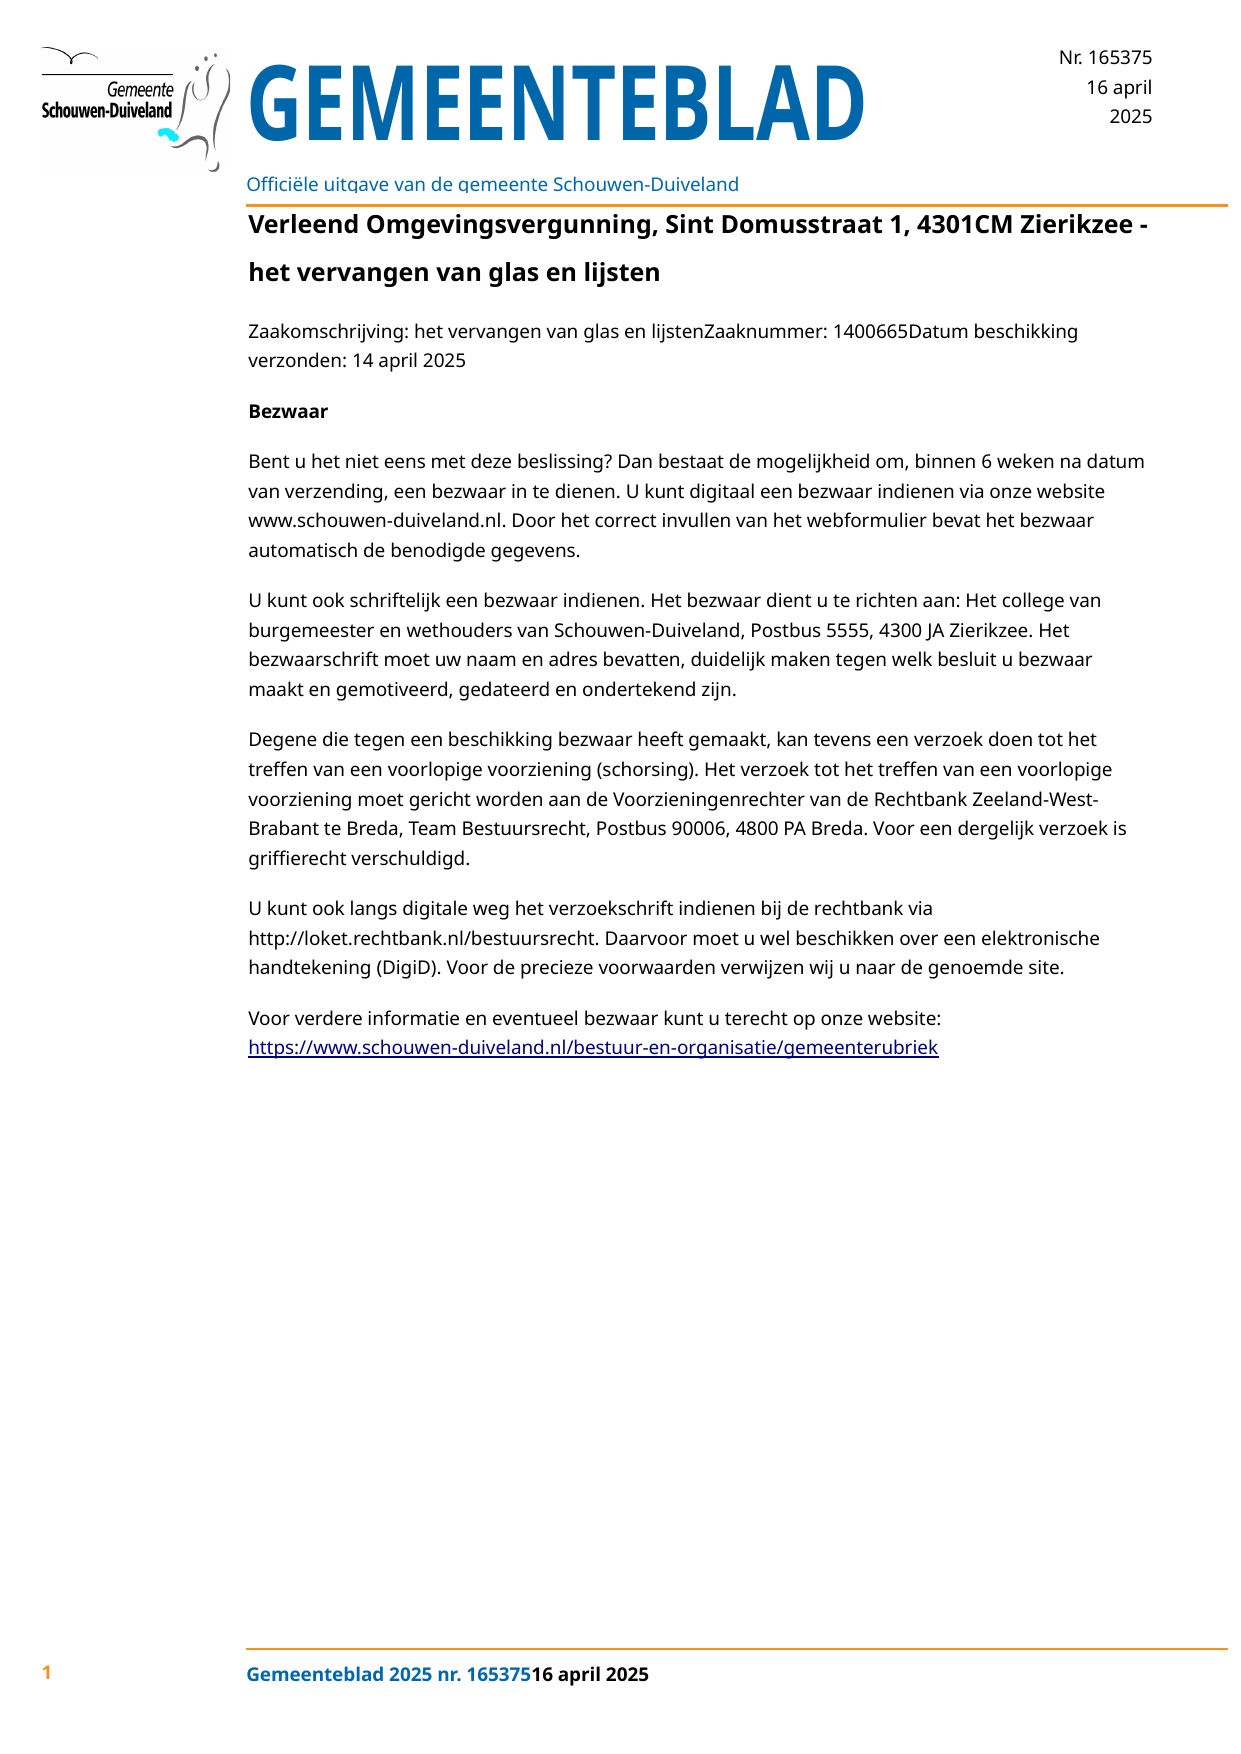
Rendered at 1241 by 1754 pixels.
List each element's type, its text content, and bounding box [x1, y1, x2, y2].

text Verleend Omgevingsvergunning, Sint Domusstraat 1, 4301CM Zierikzee - het vervangen van glas en lijsten [248, 207, 1152, 288]
text U kunt ook schriftelijk een bezwaar indienen. Het bezwaar dient u te richten aan: Het college van burgemeester en wethouders van Schouwen-Duiveland, Postbus 5555, 4300 JA Zierikzee. Het bezwaarschrift moet uw naam en adres bevatten, duidelijk maken tegen welk besluit u bezwaar maakt en gemotiveerd, gedateerd en ondertekend zijn. [248, 587, 1152, 702]
text U kunt ook langs digitale weg het verzoekschrift indienen bij de rechtbank via http://loket.rechtbank.nl/bestuursrecht. Daarvoor moet u wel beschikken over een elektronische handtekening (DigiD). Voor de precieze voorwaarden verwijzen wij u naar de genoemde site. [248, 895, 1152, 980]
text Bezwaar [248, 398, 1152, 424]
picture [41, 47, 231, 172]
text Zaakomschrijving: het vervangen van glas en lijstenZaaknummer: 1400665Datum beschikking verzonden: 14 april 2025 [248, 318, 1152, 373]
text Voor verdere informatie en eventueel bezwaar kunt u terecht op onze website: https://www.schouwen-duiveland.nl/bestuur-en-organisatie/gemeenterubriek [248, 1005, 1152, 1060]
text Bent u het niet eens met deze beslissing? Dan bestaat de mogelijkheid om, binnen 6 weken na datum van verzending, een bezwaar in te dienen. U kunt digitaal een bezwaar indienen via onze website www.schouwen-duiveland.nl. Door het correct invullen van het webformulier bevat het bezwaar automatisch de benodigde gegevens. [248, 448, 1152, 563]
text Degene die tegen een beschikking bezwaar heeft gemaakt, kan tevens een verzoek doen tot het treffen van een voorlopige voorziening (schorsing). Het verzoek tot het treffen van een voorlopige voorziening moet gericht worden aan de Voorzieningenrechter van de Rechtbank Zeeland-West-Brabant te Breda, Team Bestuursrecht, Postbus 90006, 4800 PA Breda. Voor een dergelijk verzoek is griffierecht verschuldigd. [248, 727, 1152, 871]
